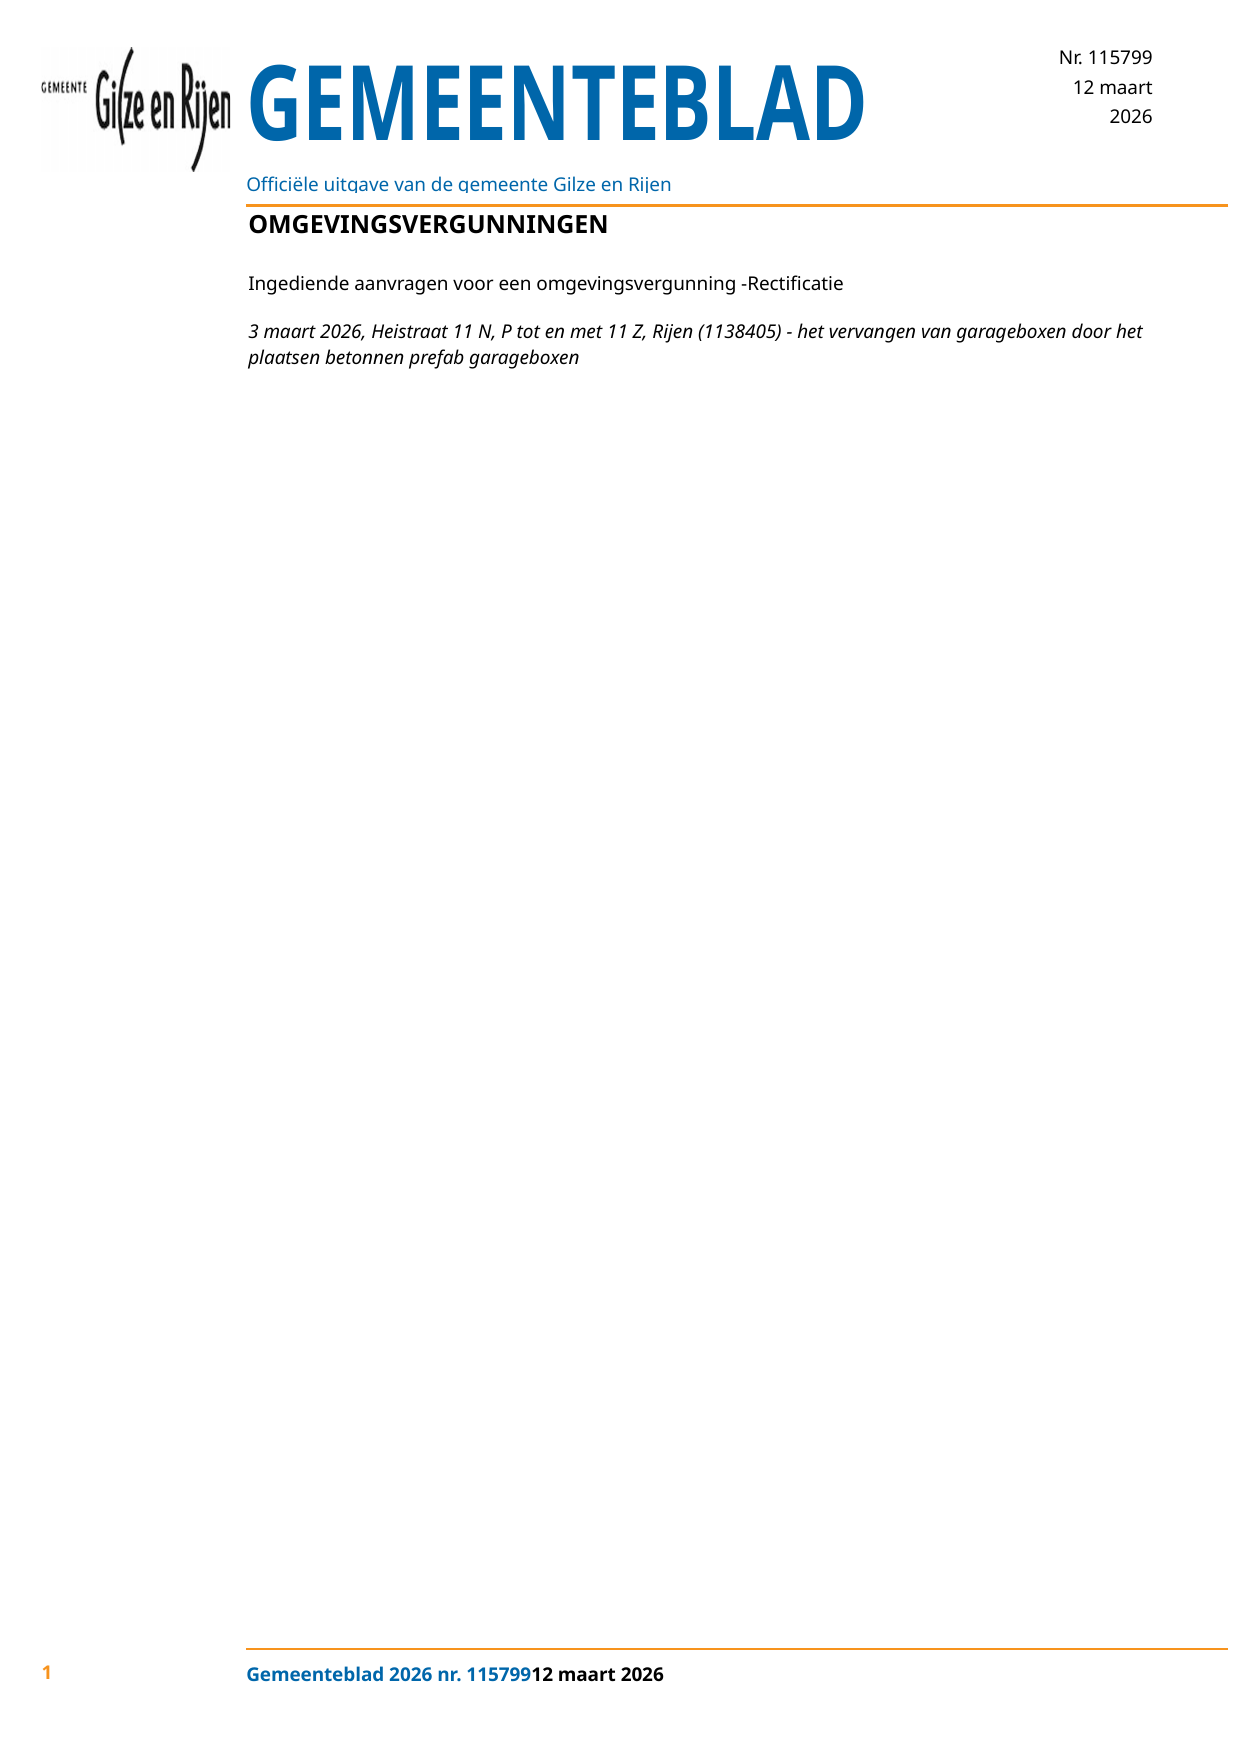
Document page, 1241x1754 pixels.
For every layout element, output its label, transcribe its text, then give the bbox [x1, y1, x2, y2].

text OMGEVINGSVERGUNNINGEN [248, 207, 1152, 241]
text 3 maart 2026, Heistraat 11 N, P tot en met 11 Z, Rijen (1138405) - het vervangen van garageboxen door het plaatsen betonnen prefab garageboxen [248, 318, 1152, 369]
text Ingediende aanvragen voor een omgevingsvergunning -Rectificatie [248, 270, 1152, 296]
picture [41, 47, 231, 172]
